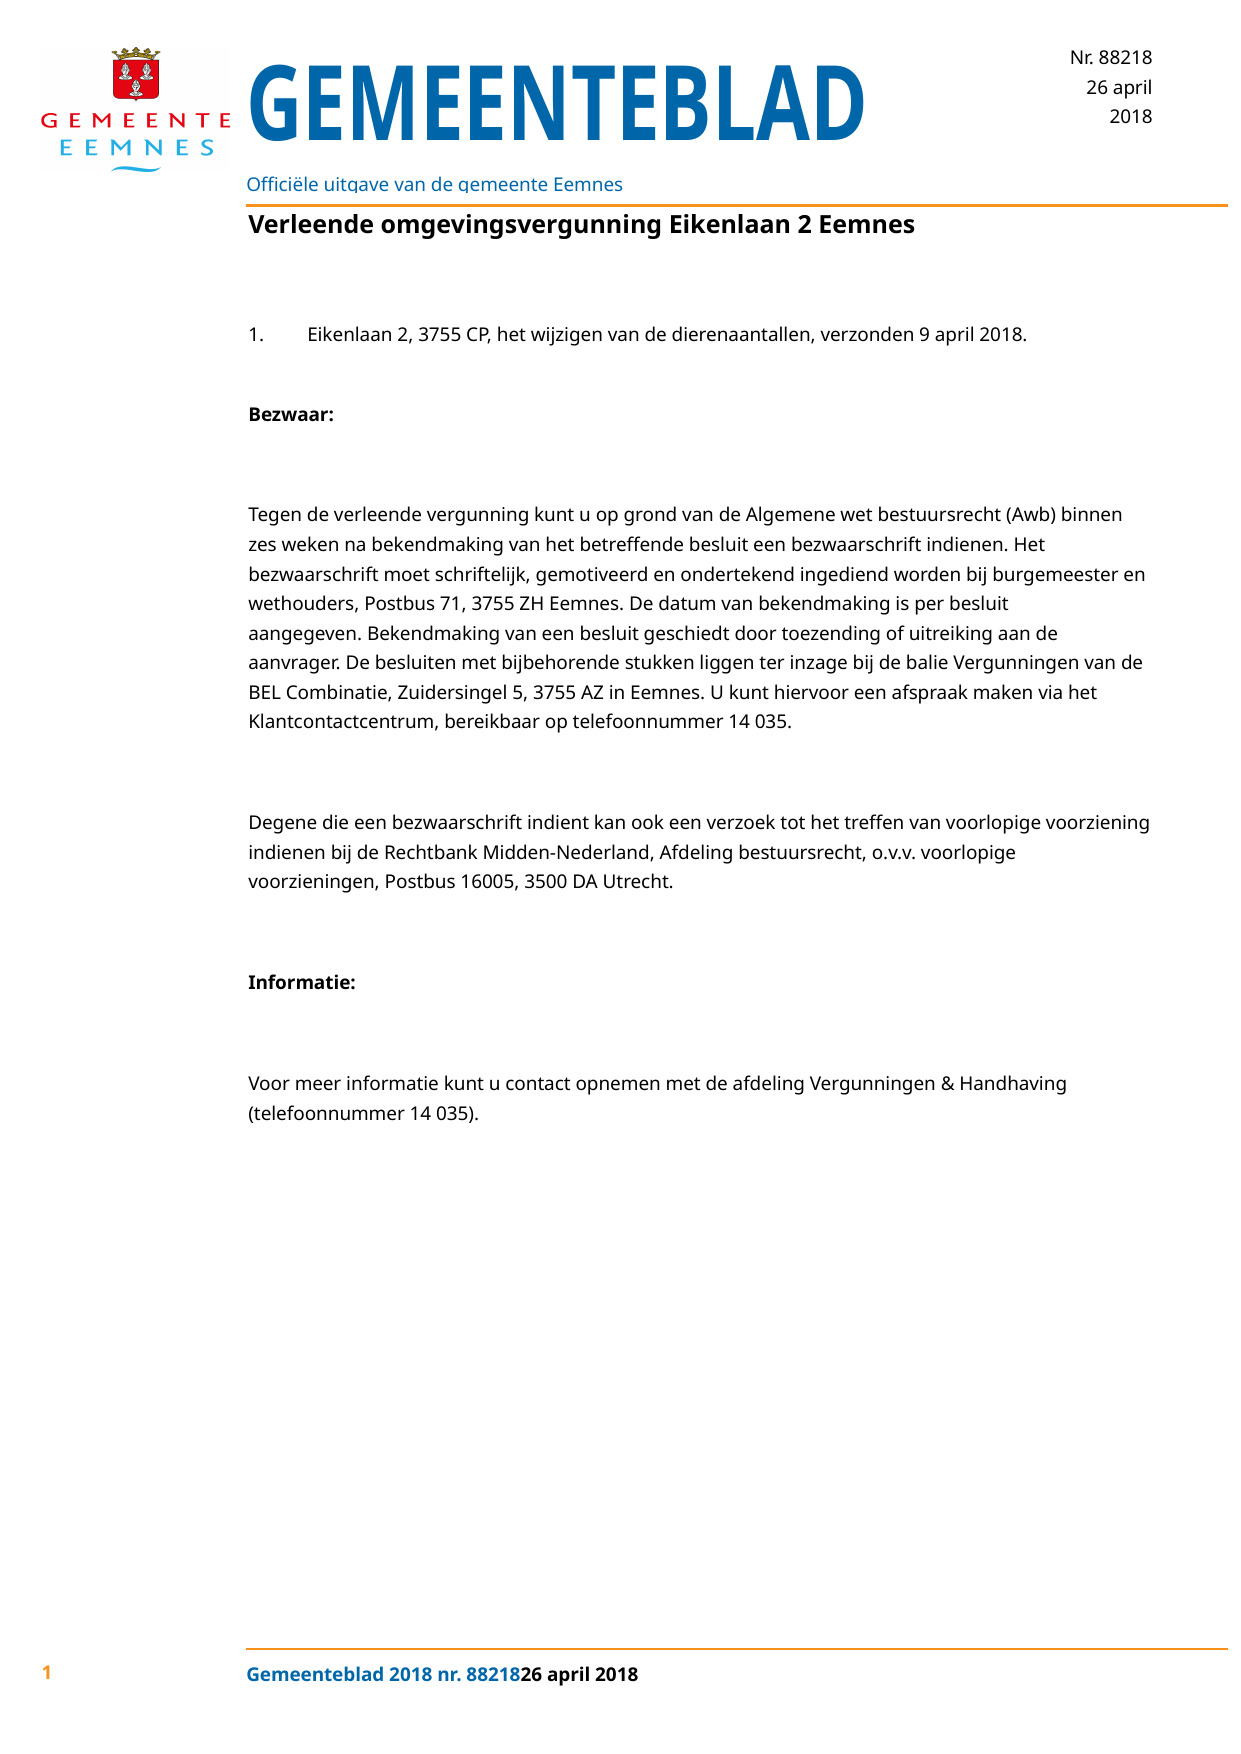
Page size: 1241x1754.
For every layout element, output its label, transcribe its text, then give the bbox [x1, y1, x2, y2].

picture [41, 47, 231, 172]
text Informatie: [248, 969, 1152, 995]
text Degene die een bezwaarschrift indient kan ook een verzoek tot het treffen van voorlopige voorziening indienen bij de Rechtbank Midden-Nederland, Afdeling bestuursrecht, o.v.v. voorlopige voorzieningen, Postbus 16005, 3500 DA Utrecht. [248, 809, 1152, 894]
text Bezwaar: [248, 401, 1152, 426]
list Eikenlaan 2, 3755 CP, het wijzigen van de dierenaantallen, verzonden 9 april 2018. [248, 321, 1152, 346]
text Verleende omgevingsvergunning Eikenlaan 2 Eemnes [248, 207, 1152, 241]
text Voor meer informatie kunt u contact opnemen met de afdeling Vergunningen & Handhaving (telefoonnummer 14 035). [248, 1070, 1152, 1126]
text Tegen de verleende vergunning kunt u op grond van de Algemene wet bestuursrecht (Awb) binnen zes weken na bekendmaking van het betreffende besluit een bezwaarschrift indienen. Het bezwaarschrift moet schriftelijk, gemotiveerd en ondertekend ingediend worden bij burgemeester en wethouders, Postbus 71, 3755 ZH Eemnes. De datum van bekendmaking is per besluit aangegeven. Bekendmaking van een besluit geschiedt door toezending of uitreiking aan de aanvrager. De besluiten met bijbehorende stukken liggen ter inzage bij de balie Vergunningen van de BEL Combinatie, Zuidersingel 5, 3755 AZ in Eemnes. U kunt hiervoor een afspraak maken via het Klantcontactcentrum, bereikbaar op telefoonnummer 14 035. [248, 502, 1152, 734]
